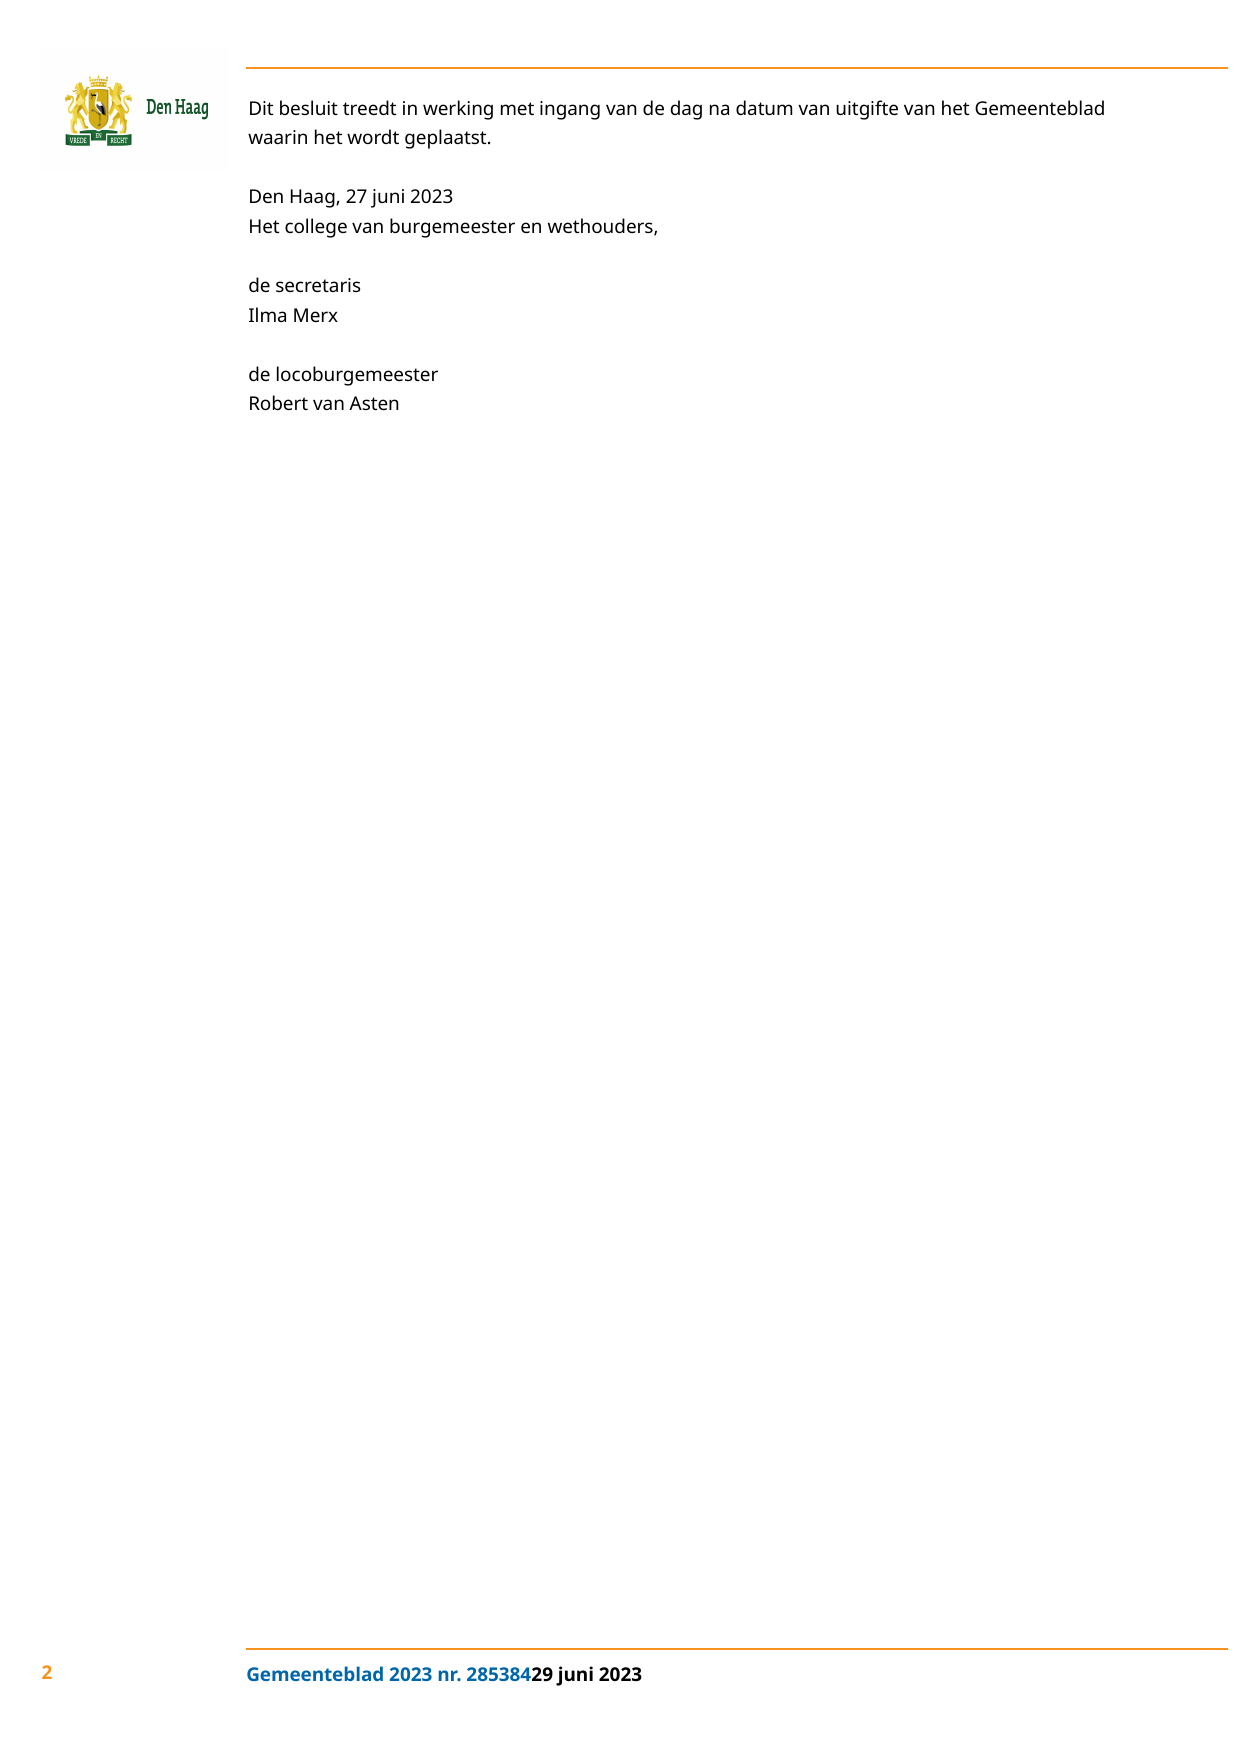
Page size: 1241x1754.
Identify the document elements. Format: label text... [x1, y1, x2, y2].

text Dit besluit treedt in werking met ingang van de dag na datum van uitgifte van het Gemeenteblad waarin het wordt geplaatst. [248, 95, 1152, 150]
text Ilma Merx [248, 302, 1152, 328]
text Het college van burgemeester en wethouders, [248, 213, 1152, 239]
picture [41, 47, 231, 172]
text Den Haag, 27 juni 2023 [248, 183, 1152, 209]
text de secretaris [248, 272, 1152, 298]
text de locoburgemeester [248, 361, 1152, 387]
text Robert van Asten [248, 391, 1152, 416]
